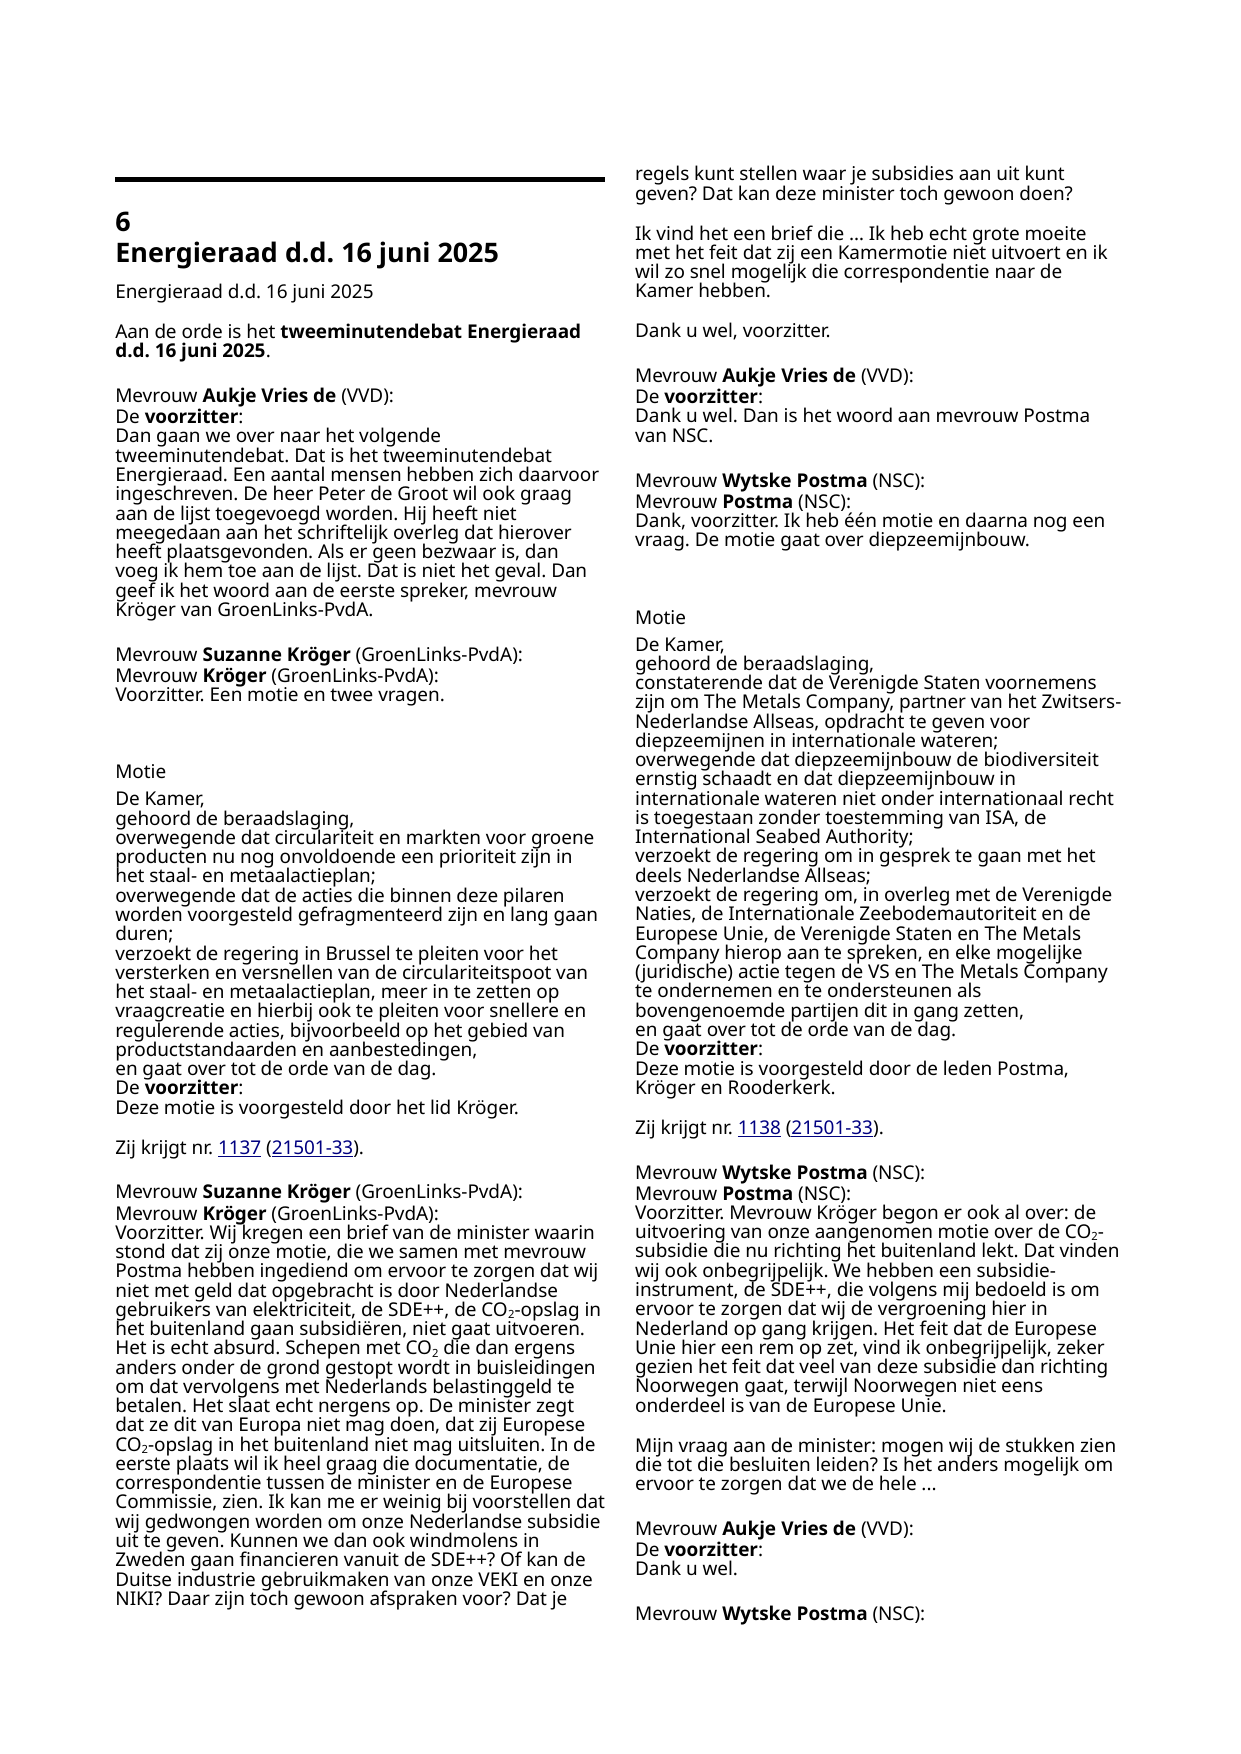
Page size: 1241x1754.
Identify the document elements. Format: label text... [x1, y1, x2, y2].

text Dan gaan we over naar het volgende tweeminutendebat. Dat is het tweeminutendebat Energieraad. Een aantal mensen hebben zich daarvoor ingeschreven. De heer Peter de Groot wil ook graag aan de lijst toegevoegd worden. Hij heeft niet meegedaan aan het schriftelijk overleg dat hierover heeft plaatsgevonden. Als er geen bezwaar is, dan voeg ik hem toe aan de lijst. Dat is niet het geval. Dan geef ik het woord aan de eerste spreker, mevrouw Kröger van GroenLinks-PvdA. [115, 427, 605, 620]
text verzoekt de regering om, in overleg met de Verenigde Naties, de Internationale Zeebodemautoriteit en de Europese Unie, de Verenigde Staten en The Metals Company hierop aan te spreken, en elke mogelijke (juridische) actie tegen de VS en The Metals Company te ondernemen en te ondersteunen als bovengenoemde partijen dit in gang zetten, [635, 886, 1125, 1021]
text Voorzitter. Mevrouw Kröger begon er ook al over: de uitvoering van onze aangenomen motie over de CO2-subsidie die nu richting het buitenland lekt. Dat vinden wij ook onbegrijpelijk. We hebben een subsidie-instrument, de SDE++, die volgens mij bedoeld is om ervoor te zorgen dat wij de vergroening hier in Nederland op gang krijgen. Het feit dat de Europese Unie hier een rem op zet, vind ik onbegrijpelijk, zeker gezien het feit dat veel van deze subsidie dan richting Noorwegen gaat, terwijl Noorwegen niet eens onderdeel is van de Europese Unie. [635, 1204, 1125, 1416]
text Mevrouw Wytske Postma (NSC): [635, 1159, 1125, 1184]
text overwegende dat de acties die binnen deze pilaren worden voorgesteld gefragmenteerd zijn en lang gaan duren; [115, 887, 605, 944]
text gehoord de beraadslaging, [115, 809, 605, 829]
text De Kamer, [635, 636, 1125, 655]
text Zij krijgt nr. 1137 (21501-33). [115, 1139, 605, 1158]
text regels kunt stellen waar je subsidies aan uit kunt geven? Dat kan deze minister toch gewoon doen? [635, 165, 1125, 204]
text Mevrouw Aukje Vries de (VVD): [115, 382, 605, 408]
text verzoekt de regering in Brussel te pleiten voor het versterken en versnellen van de circulariteitspoot van het staal- en metaalactieplan, meer in te zetten op vraagcreatie en hierbij ook te pleiten voor snellere en regulerende acties, bijvoorbeeld op het gebied van productstandaarden en aanbestedingen, [115, 944, 605, 1060]
text 6 [115, 203, 605, 239]
text Voorzitter. Wij kregen een brief van de minister waarin stond dat zij onze motie, die we samen met mevrouw Postma hebben ingediend om ervoor te zorgen dat wij niet met geld dat opgebracht is door Nederlandse gebruikers van elektriciteit, de SDE++, de CO2-opslag in het buitenland gaan subsidiëren, niet gaat uitvoeren. Het is echt absurd. Schepen met CO2 die dan ergens anders onder de grond gestopt wordt in buisleidingen om dat vervolgens met Nederlands belastinggeld te betalen. Het slaat echt nergens op. De minister zegt dat ze dit van Europa niet mag doen, dat zij Europese CO2-opslag in het buitenland niet mag uitsluiten. In de eerste plaats wil ik heel graag die documentatie, de correspondentie tussen de minister en de Europese Commissie, zien. Ik kan me er weinig bij voorstellen dat wij gedwongen worden om onze Nederlandse subsidie uit te geven. Kunnen we dan ook windmolens in Zweden gaan financieren vanuit de SDE++? Of kan de Duitse industrie gebruikmaken van onze VEKI en onze NIKI? Daar zijn toch gewoon afspraken voor? Dat je [115, 1224, 605, 1609]
text De voorzitter: [115, 1079, 605, 1099]
text Energieraad d.d. 16 juni 2025 [115, 239, 605, 283]
text Dank u wel. [635, 1560, 1125, 1579]
text De Kamer, [115, 790, 605, 809]
text Deze motie is voorgesteld door het lid Kröger. [115, 1099, 605, 1118]
text De voorzitter: [635, 1040, 1125, 1059]
text Dank, voorzitter. Ik heb één motie en daarna nog een vraag. De motie gaat over diepzeemijnbouw. [635, 512, 1125, 550]
text Mevrouw Aukje Vries de (VVD): [635, 1515, 1125, 1541]
text en gaat over tot de orde van de dag. [635, 1021, 1125, 1040]
text Mevrouw Postma (NSC): [635, 1184, 1125, 1204]
text Mevrouw Postma (NSC): [635, 493, 1125, 512]
text Mevrouw Kröger (GroenLinks-PvdA): [115, 1204, 605, 1224]
text Mevrouw Aukje Vries de (VVD): [635, 362, 1125, 388]
text Mevrouw Wytske Postma (NSC): [635, 1600, 1125, 1626]
text Mijn vraag aan de minister: mogen wij de stukken zien die tot die besluiten leiden? Is het anders mogelijk om ervoor te zorgen dat we de hele ... [635, 1437, 1125, 1494]
text overwegende dat circulariteit en markten voor groene producten nu nog onvoldoende een prioriteit zijn in het staal- en metaalactieplan; [115, 829, 605, 887]
text De voorzitter: [635, 388, 1125, 407]
text verzoekt de regering om in gesprek te gaan met het deels Nederlandse Allseas; [635, 847, 1125, 886]
text Energieraad d.d. 16 juni 2025 [115, 283, 605, 302]
text gehoord de beraadslaging, [635, 655, 1125, 674]
text en gaat over tot de orde van de dag. [115, 1060, 605, 1079]
text Voorzitter. Een motie en twee vragen. [115, 686, 605, 705]
text Mevrouw Wytske Postma (NSC): [635, 467, 1125, 493]
text Mevrouw Kröger (GroenLinks-PvdA): [115, 667, 605, 686]
text Mevrouw Suzanne Kröger (GroenLinks-PvdA): [115, 1179, 605, 1204]
text Dank u wel. Dan is het woord aan mevrouw Postma van NSC. [635, 407, 1125, 446]
text Deze motie is voorgesteld door de leden Postma, Kröger en Rooderkerk. [635, 1059, 1125, 1098]
text Ik vind het een brief die … Ik heb echt grote moeite met het feit dat zij een Kamermotie niet uitvoert en ik wil zo snel mogelijk die correspondentie naar de Kamer hebben. [635, 224, 1125, 302]
text Dank u wel, voorzitter. [635, 322, 1125, 342]
text Zij krijgt nr. 1138 (21501-33). [635, 1119, 1125, 1138]
text Motie [115, 759, 605, 784]
text De voorzitter: [635, 1541, 1125, 1560]
text constaterende dat de Verenigde Staten voornemens zijn om The Metals Company, partner van het Zwitsers-Nederlandse Allseas, opdracht te geven voor diepzeemijnen in internationale wateren; [635, 674, 1125, 751]
text Aan de orde is het tweeminutendebat Energieraad d.d. 16 juni 2025. [115, 323, 605, 362]
text Mevrouw Suzanne Kröger (GroenLinks-PvdA): [115, 641, 605, 667]
text De voorzitter: [115, 408, 605, 427]
text Motie [635, 604, 1125, 629]
text overwegende dat diepzeemijnbouw de biodiversiteit ernstig schaadt en dat diepzeemijnbouw in internationale wateren niet onder internationaal recht is toegestaan zonder toestemming van ISA, de International Seabed Authority; [635, 751, 1125, 847]
